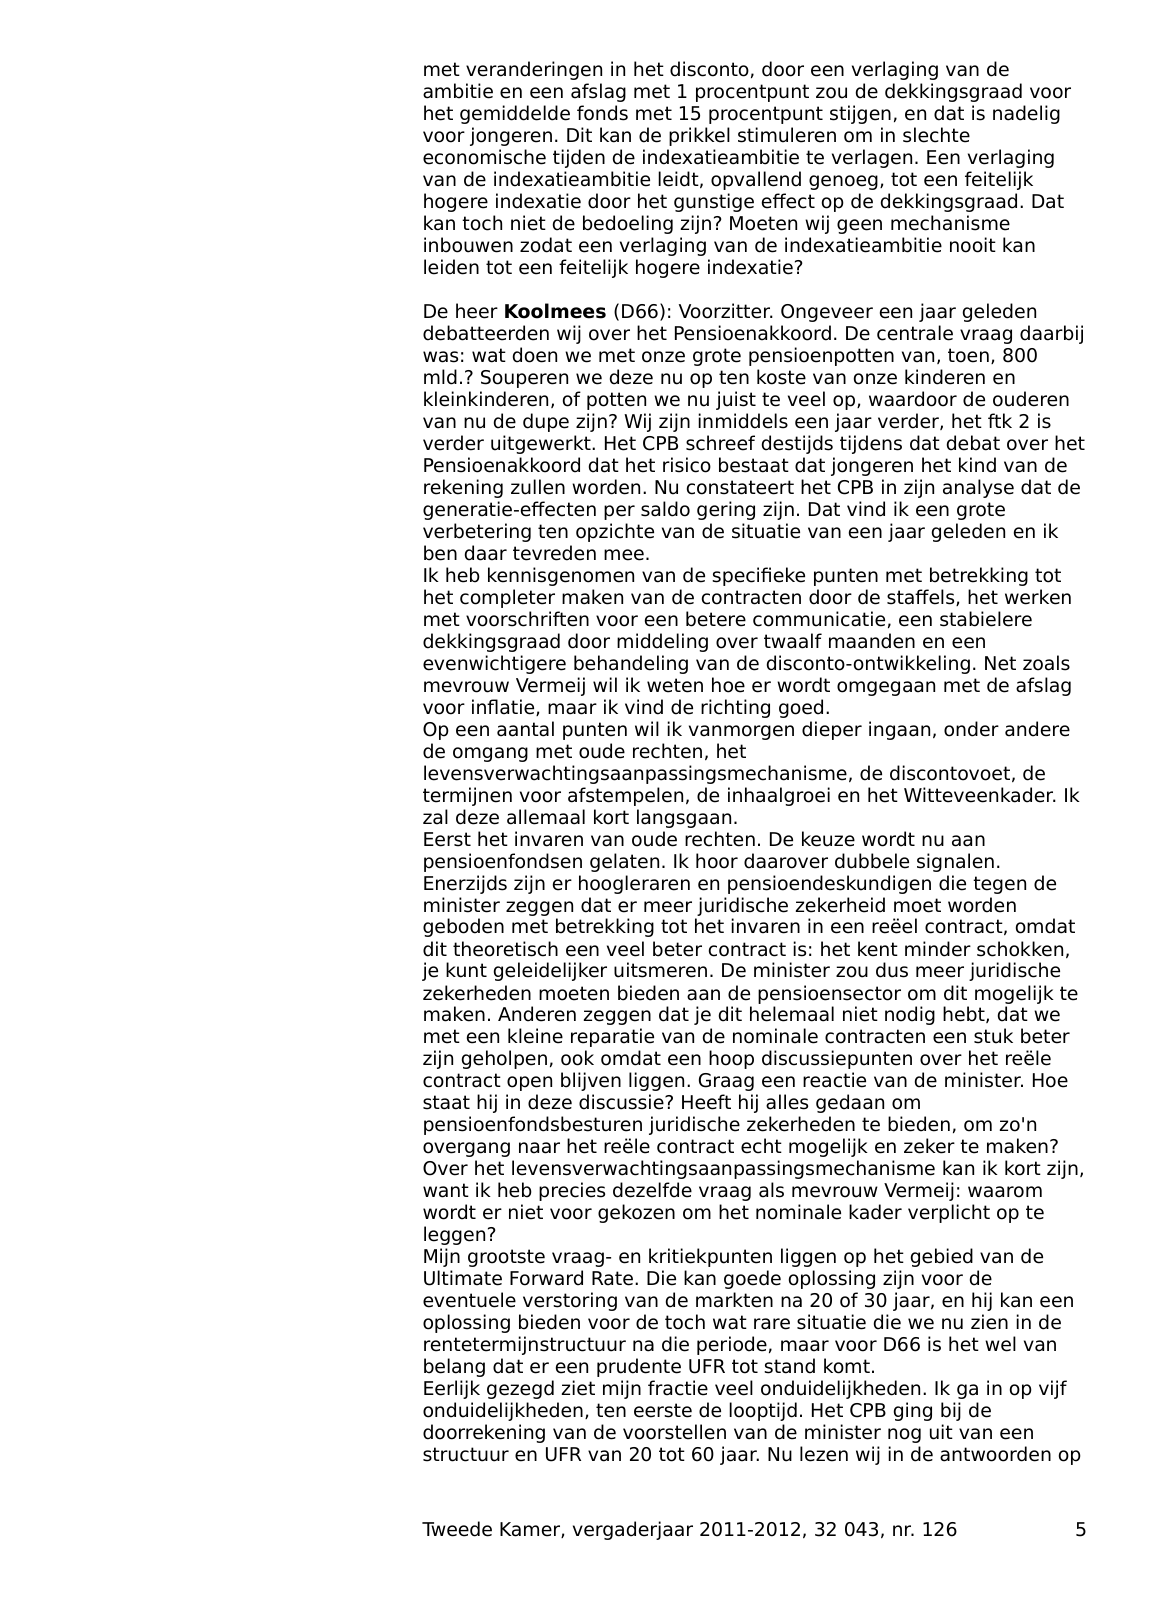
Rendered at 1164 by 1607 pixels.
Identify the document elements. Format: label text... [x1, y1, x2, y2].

text met veranderingen in het disconto, door een verlaging van de ambitie en een afslag met 1 procentpunt zou de dekkingsgraad voor het gemiddelde fonds met 15 procentpunt stijgen, en dat is nadelig voor jongeren. Dit kan de prikkel stimuleren om in slechte economische tijden de indexatieambitie te verlagen. Een verlaging van de indexatieambitie leidt, opvallend genoeg, tot een feitelijk hogere indexatie door het gunstige effect op de dekkingsgraad. Dat kan toch niet de bedoeling zijn? Moeten wij geen mechanisme inbouwen zodat een verlaging van de indexatieambitie nooit kan leiden tot een feitelijk hogere indexatie? [422, 59, 1087, 279]
text Eerst het invaren van oude rechten. De keuze wordt nu aan pensioenfondsen gelaten. Ik hoor daarover dubbele signalen. Enerzijds zijn er hoogleraren en pensioendeskundigen die tegen de minister zeggen dat er meer juridische zekerheid moet worden geboden met betrekking tot het invaren in een reëel contract, omdat dit theoretisch een veel beter contract is: het kent minder schokken, je kunt geleidelijker uitsmeren. De minister zou dus meer juridische zekerheden moeten bieden aan de pensioensector om dit mogelijk te maken. Anderen zeggen dat je dit helemaal niet nodig hebt, dat we met een kleine reparatie van de nominale contracten een stuk beter zijn geholpen, ook omdat een hoop discussiepunten over het reële contract open blijven liggen. Graag een reactie van de minister. Hoe staat hij in deze discussie? Heeft hij alles gedaan om pensioenfondsbesturen juridische zekerheden te bieden, om zo'n overgang naar het reële contract echt mogelijk en zeker te maken? [422, 828, 1087, 1158]
text De heer Koolmees (D66): Voorzitter. Ongeveer een jaar geleden debatteerden wij over het Pensioenakkoord. De centrale vraag daarbij was: wat doen we met onze grote pensioenpotten van, toen, 800 mld.? Souperen we deze nu op ten koste van onze kinderen en kleinkinderen, of potten we nu juist te veel op, waardoor de ouderen van nu de dupe zijn? Wij zijn inmiddels een jaar verder, het ftk 2 is verder uitgewerkt. Het CPB schreef destijds tijdens dat debat over het Pensioenakkoord dat het risico bestaat dat jongeren het kind van de rekening zullen worden. Nu constateert het CPB in zijn analyse dat de generatie-effecten per saldo gering zijn. Dat vind ik een grote verbetering ten opzichte van de situatie van een jaar geleden en ik ben daar tevreden mee. [422, 301, 1087, 565]
text Eerlijk gezegd ziet mijn fractie veel onduidelijkheden. Ik ga in op vijf onduidelijkheden, ten eerste de looptijd. Het CPB ging bij de doorrekening van de voorstellen van de minister nog uit van een structuur en UFR van 20 tot 60 jaar. Nu lezen wij in de antwoorden op [422, 1378, 1087, 1466]
text Ik heb kennisgenomen van de specifieke punten met betrekking tot het completer maken van de contracten door de staffels, het werken met voorschriften voor een betere communicatie, een stabielere dekkingsgraad door middeling over twaalf maanden en een evenwichtigere behandeling van de disconto-ontwikkeling. Net zoals mevrouw Vermeij wil ik weten hoe er wordt omgegaan met de afslag voor inflatie, maar ik vind de richting goed. [422, 565, 1087, 719]
text Op een aantal punten wil ik vanmorgen dieper ingaan, onder andere de omgang met oude rechten, het levensverwachtingsaanpassingsmechanisme, de discontovoet, de termijnen voor afstempelen, de inhaalgroei en het Witteveenkader. Ik zal deze allemaal kort langsgaan. [422, 719, 1087, 828]
text Mijn grootste vraag- en kritiekpunten liggen op het gebied van de Ultimate Forward Rate. Die kan goede oplossing zijn voor de eventuele verstoring van de markten na 20 of 30 jaar, en hij kan een oplossing bieden voor de toch wat rare situatie die we nu zien in de rentetermijnstructuur na die periode, maar voor D66 is het wel van belang dat er een prudente UFR tot stand komt. [422, 1246, 1087, 1378]
text Over het levensverwachtingsaanpassingsmechanisme kan ik kort zijn, want ik heb precies dezelfde vraag als mevrouw Vermeij: waarom wordt er niet voor gekozen om het nominale kader verplicht op te leggen? [422, 1158, 1087, 1246]
